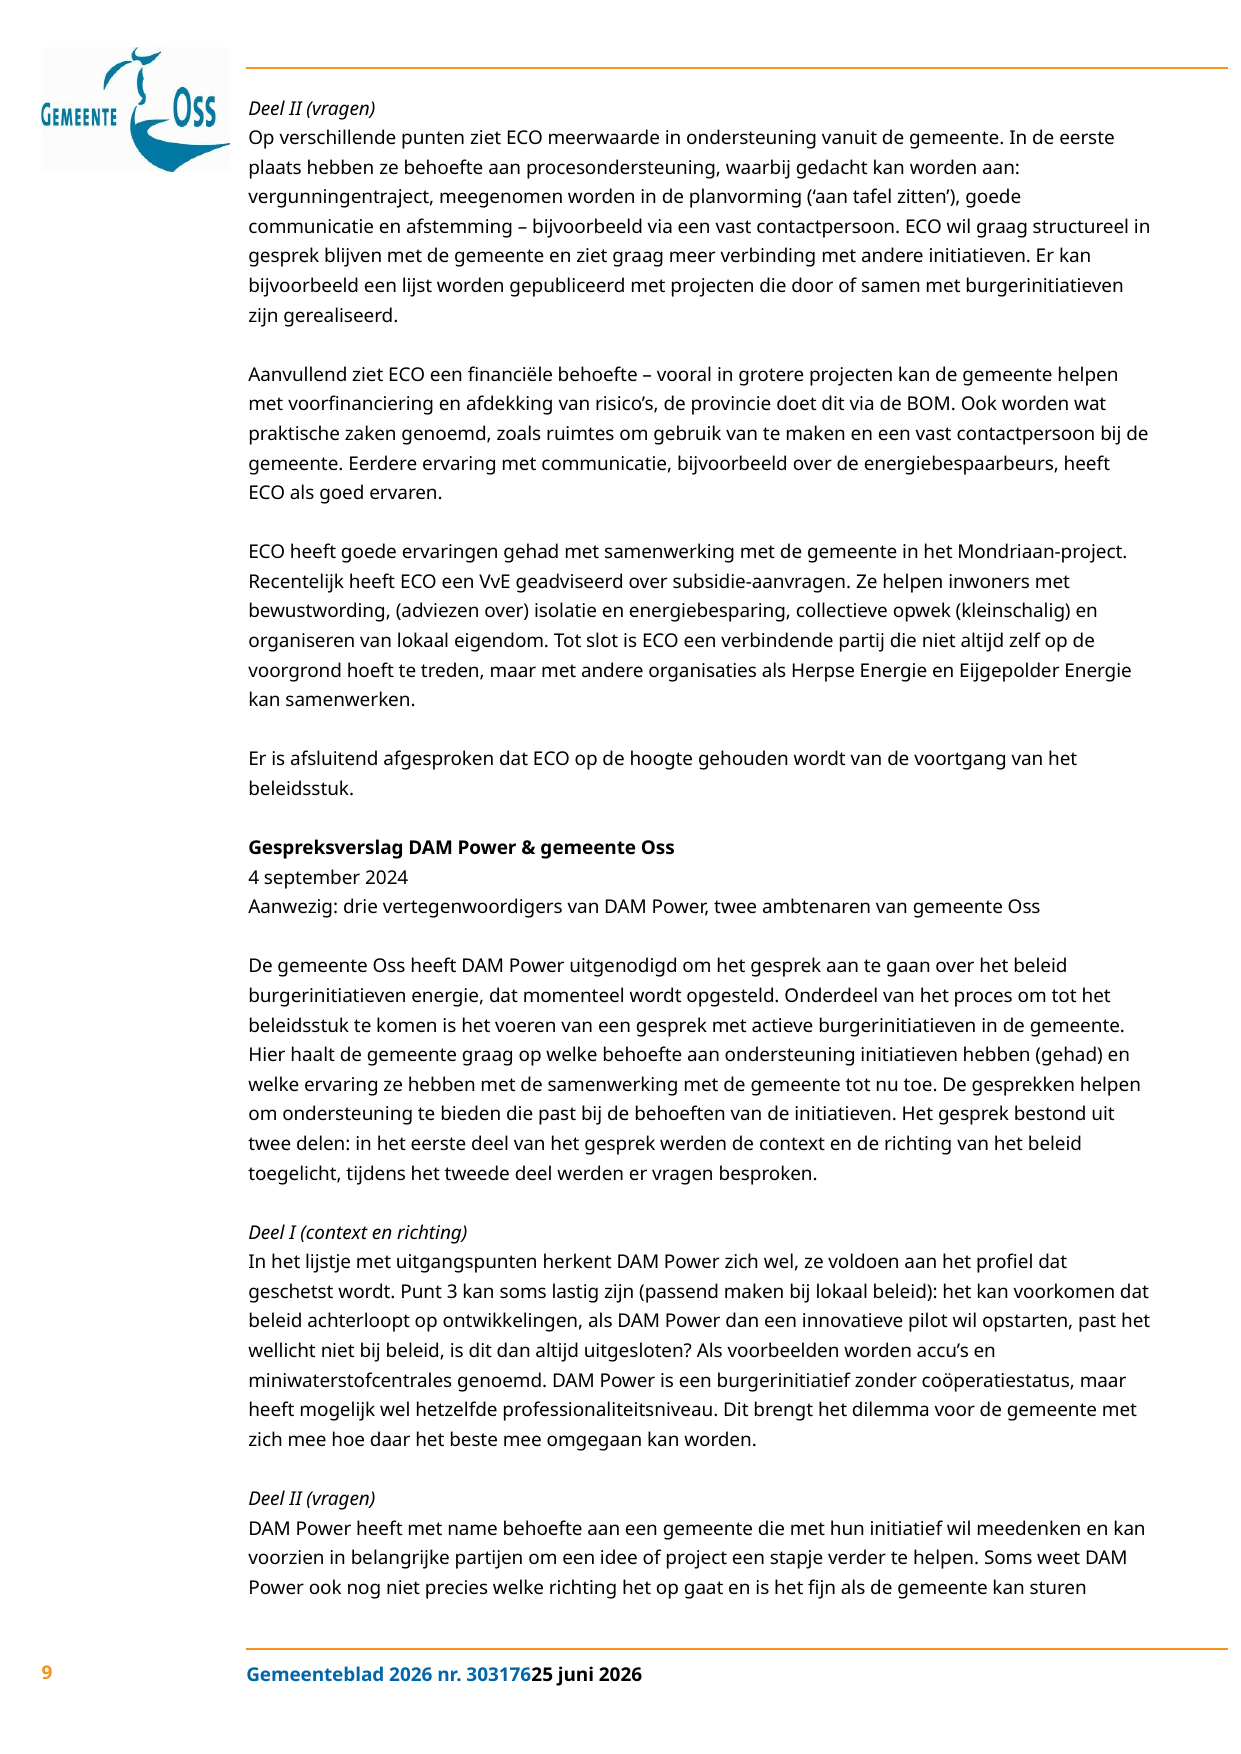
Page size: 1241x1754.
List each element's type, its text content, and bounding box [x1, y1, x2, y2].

text Op verschillende punten ziet ECO meerwaarde in ondersteuning vanuit de gemeente. In de eerste plaats hebben ze behoefte aan procesondersteuning, waarbij gedacht kan worden aan: vergunningentraject, meegenomen worden in de planvorming (‘aan tafel zitten’), goede communicatie en afstemming – bijvoorbeeld via een vast contactpersoon. ECO wil graag structureel in gesprek blijven met de gemeente en ziet graag meer verbinding met andere initiatieven. Er kan bijvoorbeeld een lijst worden gepubliceerd met projecten die door of samen met burgerinitiatieven zijn gerealiseerd. [248, 124, 1152, 328]
text Deel II (vragen) [248, 95, 1152, 121]
text Deel II (vragen) [248, 1485, 1152, 1511]
text In het lijstje met uitgangspunten herkent DAM Power zich wel, ze voldoen aan het profiel dat geschetst wordt. Punt 3 kan soms lastig zijn (passend maken bij lokaal beleid): het kan voorkomen dat beleid achterloopt op ontwikkelingen, als DAM Power dan een innovatieve pilot wil opstarten, past het wellicht niet bij beleid, is dit dan altijd uitgesloten? Als voorbeelden worden accu’s en miniwaterstofcentrales genoemd. DAM Power is een burgerinitiatief zonder coöperatiestatus, maar heeft mogelijk wel hetzelfde professionaliteitsniveau. Dit brengt het dilemma voor de gemeente met zich mee hoe daar het beste mee omgegaan kan worden. [248, 1248, 1152, 1452]
text Aanwezig: drie vertegenwoordigers van DAM Power, twee ambtenaren van gemeente Oss [248, 893, 1152, 919]
text Aanvullend ziet ECO een financiële behoefte – vooral in grotere projecten kan de gemeente helpen met voorfinanciering en afdekking van risico’s, de provincie doet dit via de BOM. Ook worden wat praktische zaken genoemd, zoals ruimtes om gebruik van te maken en een vast contactpersoon bij de gemeente. Eerdere ervaring met communicatie, bijvoorbeeld over de energiebespaarbeurs, heeft ECO als goed ervaren. [248, 361, 1152, 505]
text Er is afsluitend afgesproken dat ECO op de hoogte gehouden wordt van de voortgang van het beleidsstuk. [248, 746, 1152, 801]
text ECO heeft goede ervaringen gehad met samenwerking met de gemeente in het Mondriaan-project. Recentelijk heeft ECO een VvE geadviseerd over subsidie-aanvragen. Ze helpen inwoners met bewustwording, (adviezen over) isolatie en energiebesparing, collectieve opwek (kleinschalig) en organiseren van lokaal eigendom. Tot slot is ECO een verbindende partij die niet altijd zelf op de voorgrond hoeft te treden, maar met andere organisaties als Herpse Energie en Eijgepolder Energie kan samenwerken. [248, 538, 1152, 712]
picture [41, 47, 231, 172]
text Deel I (context en richting) [248, 1219, 1152, 1245]
text DAM Power heeft met name behoefte aan een gemeente die met hun initiatief wil meedenken en kan voorzien in belangrijke partijen om een idee of project een stapje verder te helpen. Soms weet DAM Power ook nog niet precies welke richting het op gaat en is het fijn als de gemeente kan sturen [248, 1515, 1152, 1600]
text 4 september 2024 [248, 864, 1152, 890]
text De gemeente Oss heeft DAM Power uitgenodigd om het gesprek aan te gaan over het beleid burgerinitiatieven energie, dat momenteel wordt opgesteld. Onderdeel van het proces om tot het beleidsstuk te komen is het voeren van een gesprek met actieve burgerinitiatieven in de gemeente. Hier haalt de gemeente graag op welke behoefte aan ondersteuning initiatieven hebben (gehad) en welke ervaring ze hebben met de samenwerking met de gemeente tot nu toe. De gesprekken helpen om ondersteuning te bieden die past bij de behoeften van de initiatieven. Het gesprek bestond uit twee delen: in het eerste deel van het gesprek werden de context en de richting van het beleid toegelicht, tijdens het tweede deel werden er vragen besproken. [248, 953, 1152, 1186]
text Gespreksverslag DAM Power & gemeente Oss [248, 834, 1152, 860]
